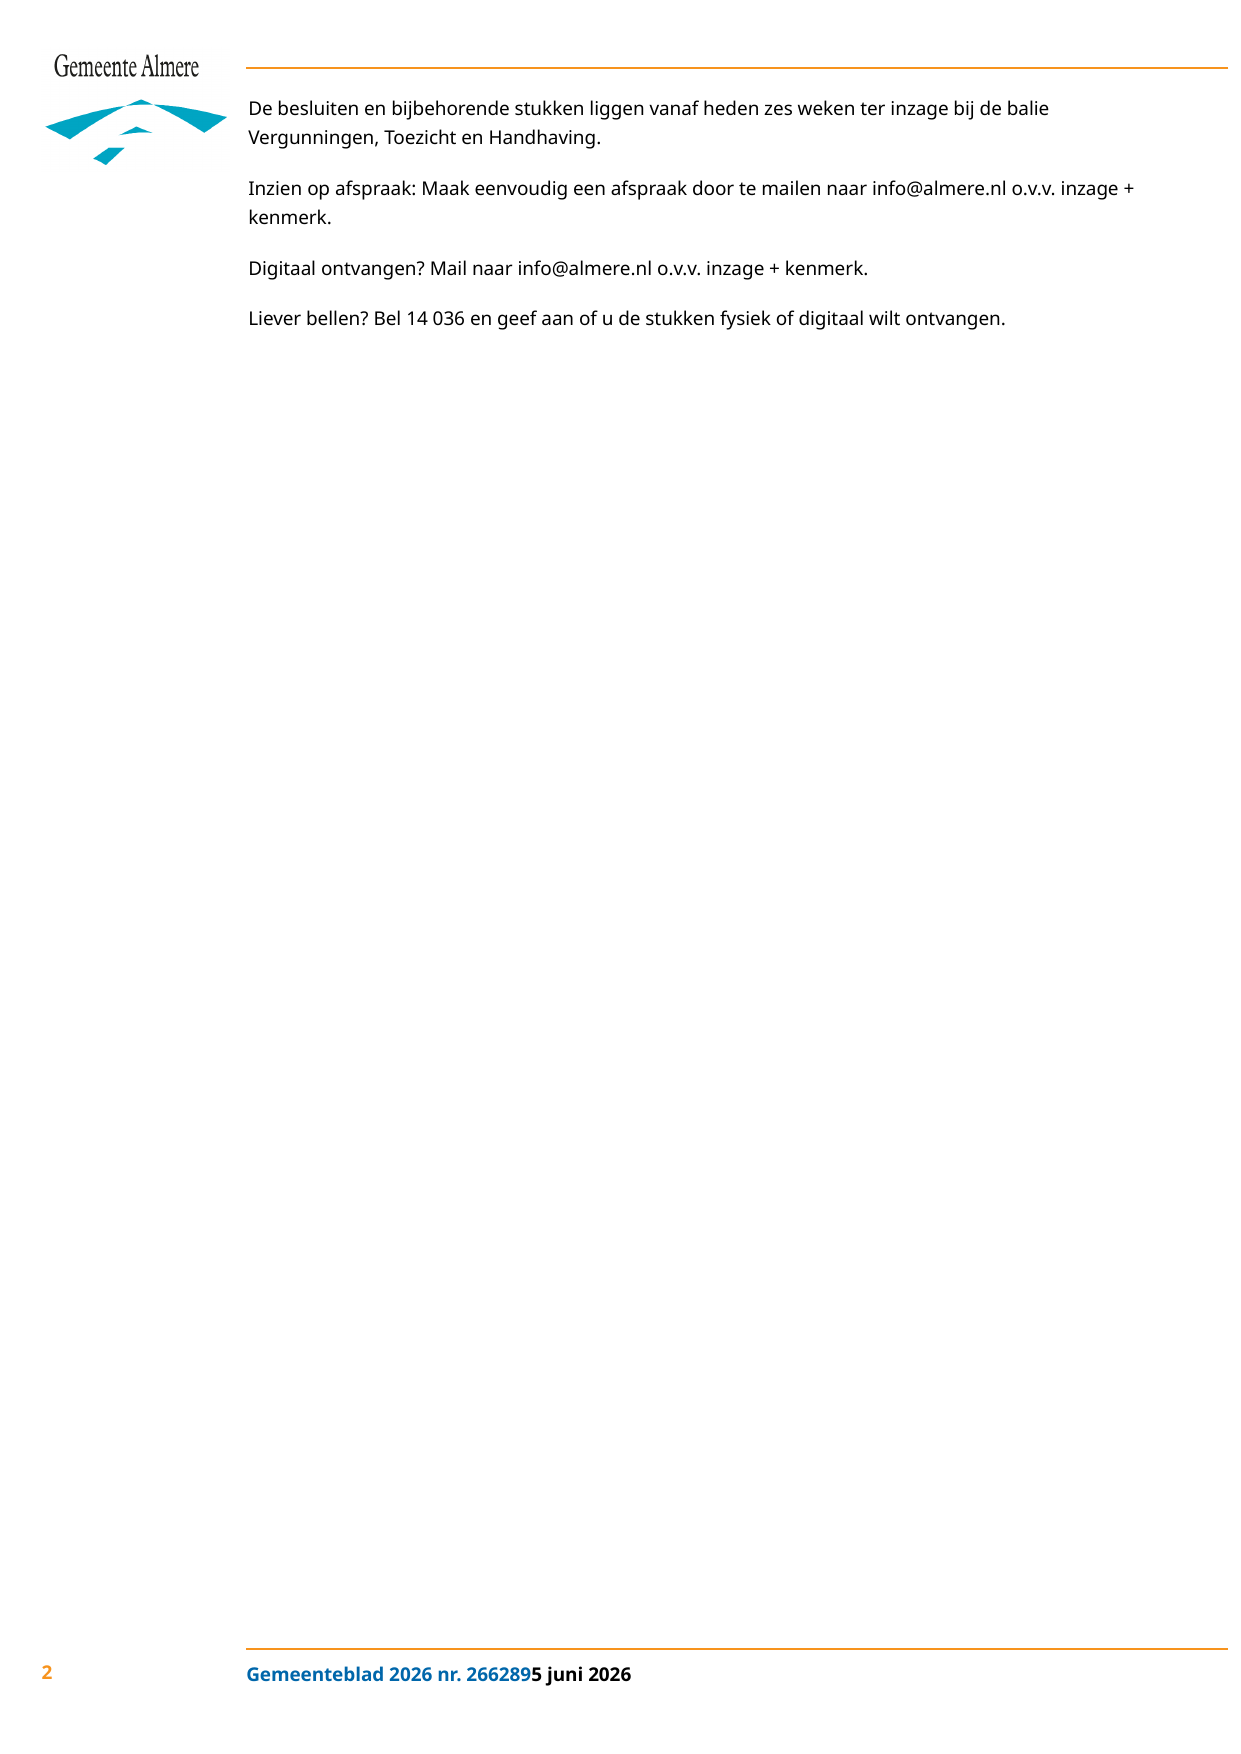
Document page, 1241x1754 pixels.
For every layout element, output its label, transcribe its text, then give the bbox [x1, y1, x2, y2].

text Digitaal ontvangen? Mail naar info@almere.nl o.v.v. inzage + kenmerk. [248, 255, 1152, 281]
text Liever bellen? Bel 14 036 en geef aan of u de stukken fysiek of digitaal wilt ontvangen. [248, 305, 1152, 331]
text Inzien op afspraak: Maak eenvoudig een afspraak door te mailen naar info@almere.nl o.v.v. inzage + kenmerk. [248, 175, 1152, 230]
text De besluiten en bijbehorende stukken liggen vanaf heden zes weken ter inzage bij de balie Vergunningen, Toezicht en Handhaving. [248, 95, 1152, 150]
picture [41, 47, 231, 172]
